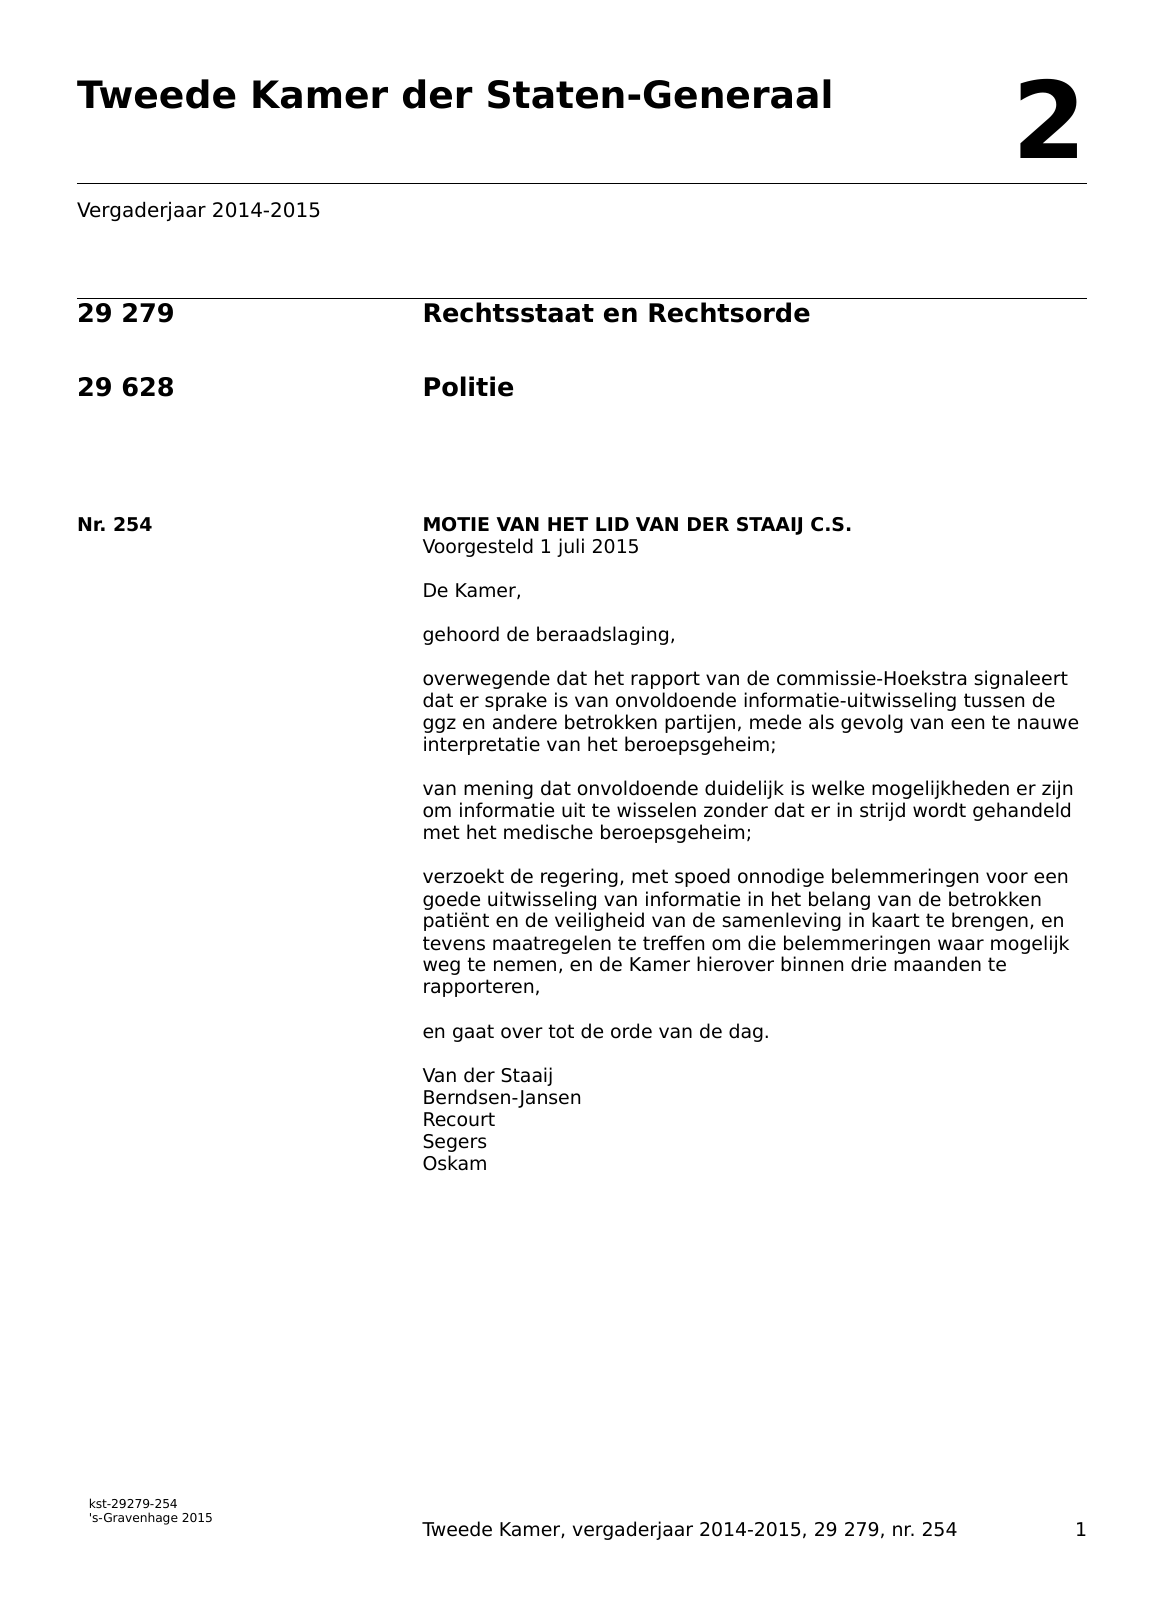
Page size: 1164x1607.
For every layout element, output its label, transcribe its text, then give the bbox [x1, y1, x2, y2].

table_header Tweede Kamer der Staten-Generaal [77, 59, 886, 183]
table_cell Vergaderjaar 2014-2015 [77, 184, 1087, 298]
text Berndsen-Jansen [422, 1087, 1087, 1109]
text 's-Gravenhage 2015 [88, 1511, 323, 1525]
text gehoord de beraadslaging, [422, 624, 1087, 646]
text De Kamer, [422, 580, 1087, 602]
text kst-29279-254 [88, 1497, 323, 1511]
text Recourt [422, 1109, 1087, 1131]
text verzoekt de regering, met spoed onnodige belemmeringen voor een goede uitwisseling van informatie in het belang van de betrokken patiënt en de veiligheid van de samenleving in kaart te brengen, en tevens maatregelen te treffen om die belemmeringen waar mogelijk weg te nemen, en de Kamer hierover binnen drie maanden te rapporteren, [422, 866, 1087, 998]
text van mening dat onvoldoende duidelijk is welke mogelijkheden er zijn om informatie uit te wisselen zonder dat er in strijd wordt gehandeld met het medische beroepsgeheim; [422, 778, 1087, 844]
text en gaat over tot de orde van de dag. [422, 1021, 1087, 1042]
text Segers [422, 1131, 1087, 1153]
text Voorgesteld 1 juli 2015 [422, 536, 1087, 558]
text Van der Staaij [422, 1065, 1087, 1087]
table_header 2 [886, 59, 1087, 183]
subtitle 29 279 Rechtsstaat en Rechtsorde [77, 299, 1087, 329]
subtitle 29 628 Politie [77, 373, 1087, 403]
subtitle Nr. 254 MOTIE VAN HET LID VAN DER STAAIJ C.S. [77, 514, 1087, 536]
text overwegende dat het rapport van de commissie-Hoekstra signaleert dat er sprake is van onvoldoende informatie-uitwisseling tussen de ggz en andere betrokken partijen, mede als gevolg van een te nauwe interpretatie van het beroepsgeheim; [422, 668, 1087, 756]
text Oskam [422, 1153, 1087, 1174]
